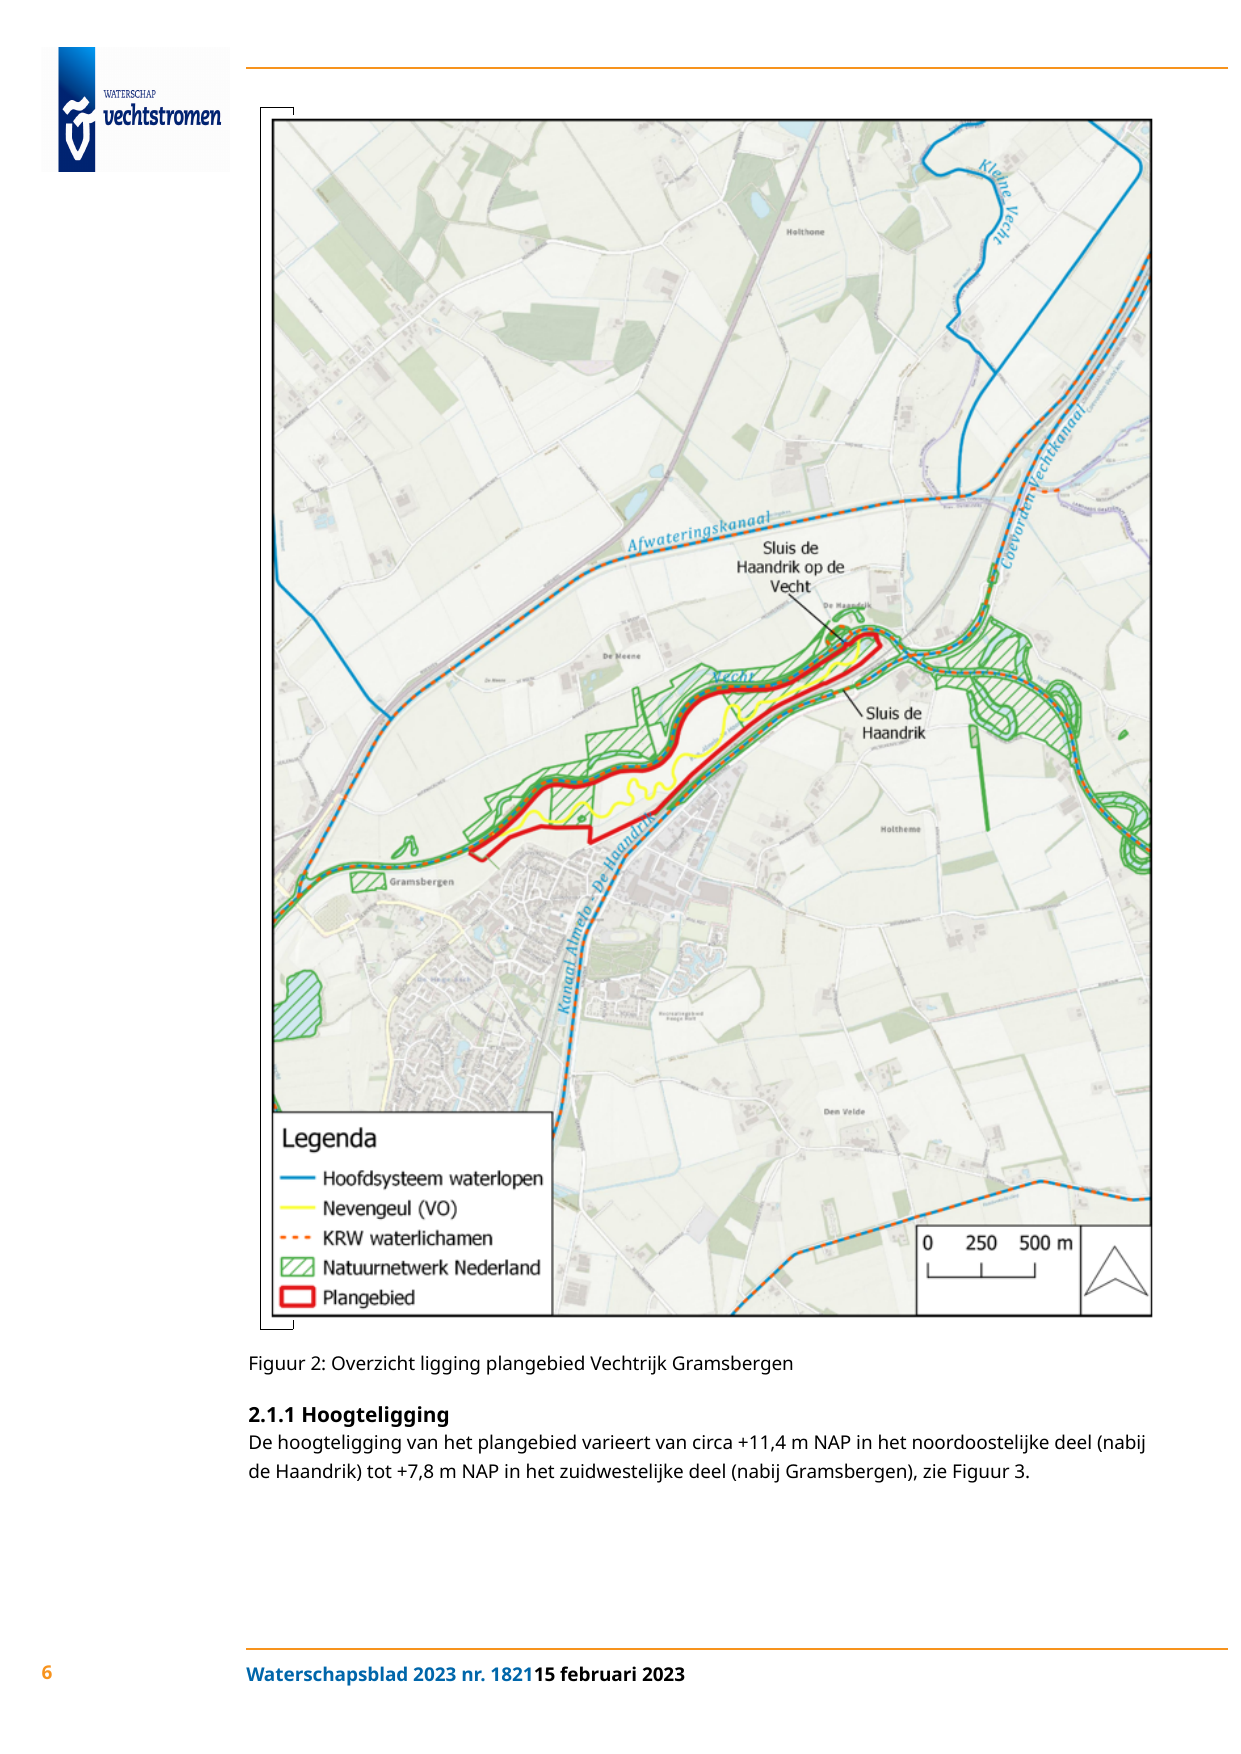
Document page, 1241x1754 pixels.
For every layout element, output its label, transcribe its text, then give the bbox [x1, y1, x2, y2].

picture [41, 47, 231, 172]
text Figuur 2: Overzicht ligging plangebied Vechtrijk Gramsbergen [248, 1350, 1152, 1376]
text De hoogteligging van het plangebied varieert van circa +11,4 m NAP in het noordoostelijke deel (nabij de Haandrik) tot +7,8 m NAP in het zuidwestelijke deel (nabij Gramsbergen), zie Figuur 3. [248, 1429, 1152, 1484]
picture [268, 115, 1155, 1320]
text 2.1.1 Hoogteligging [248, 1401, 1152, 1429]
